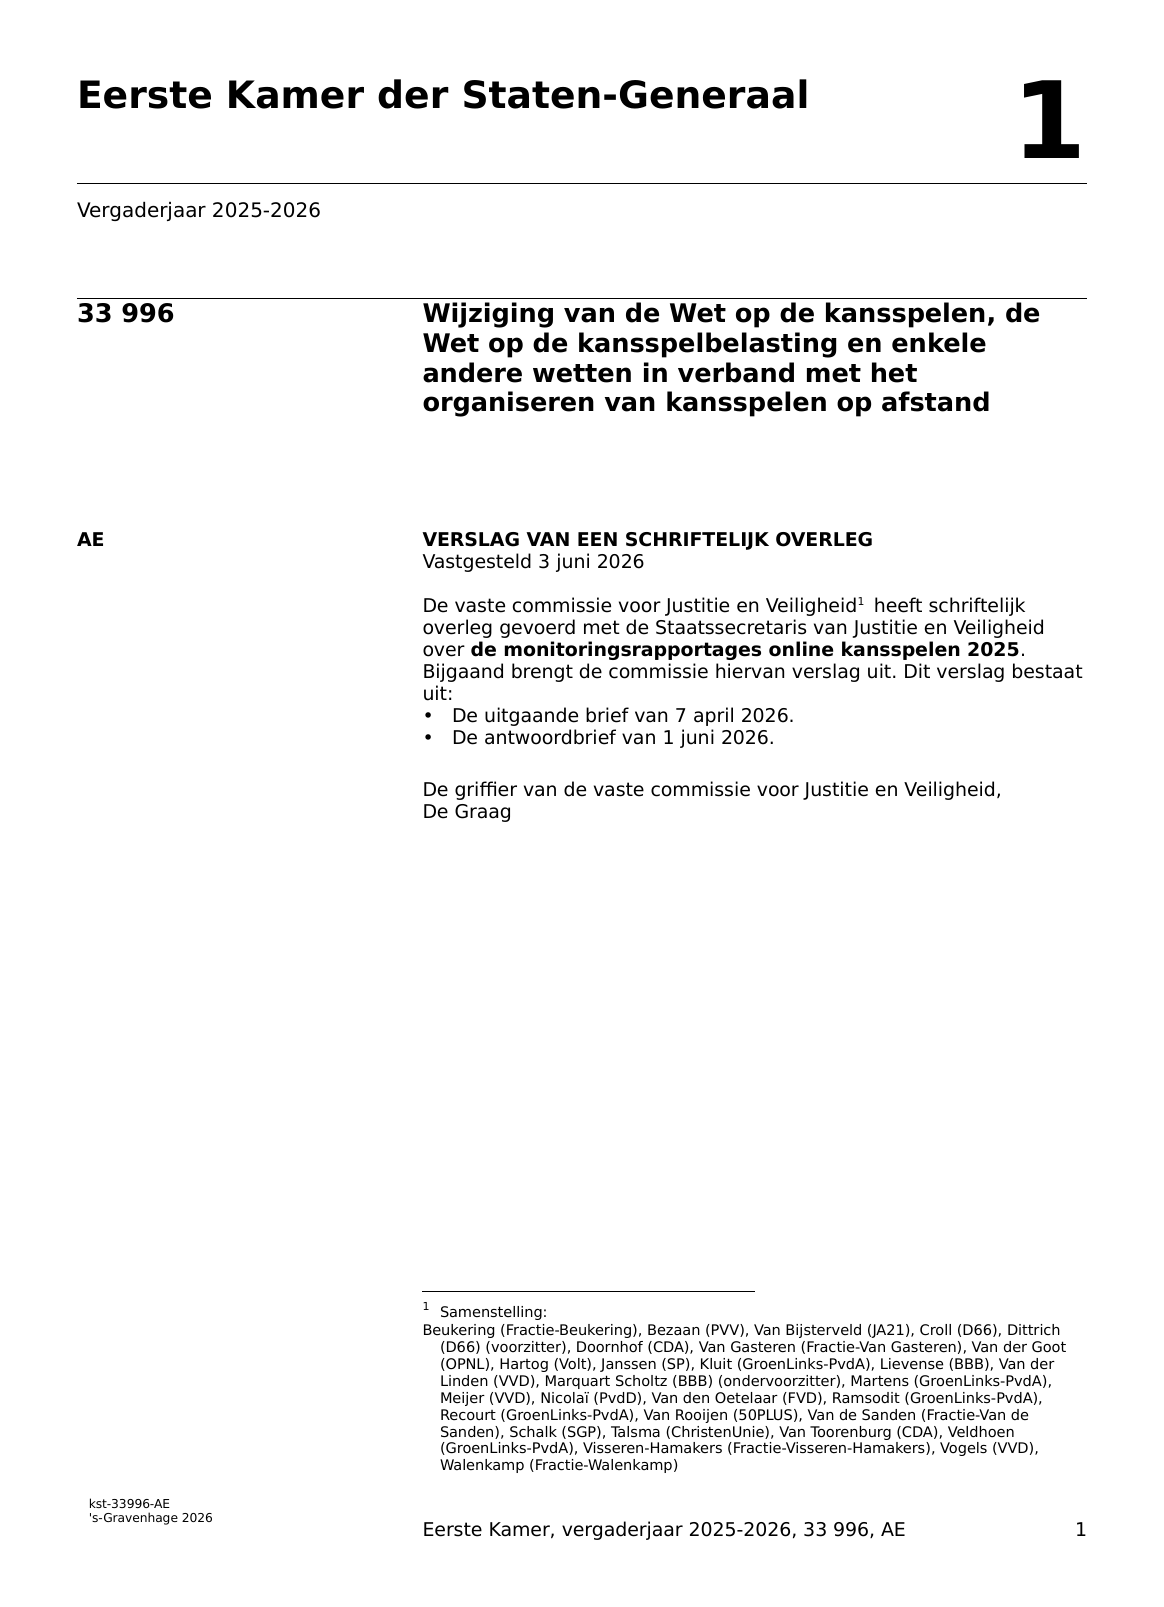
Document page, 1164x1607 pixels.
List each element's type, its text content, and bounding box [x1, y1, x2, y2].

table_cell Vergaderjaar 2025-2026 [77, 184, 1087, 298]
text Vastgesteld 3 juni 2026 [422, 551, 1087, 573]
text Beukering (Fractie-Beukering), Bezaan (PVV), Van Bijsterveld (JA21), Croll (D66), Dittrich (D66) (voorzitter), Doornhof (CDA), Van Gasteren (Fractie-Van Gasteren), Van der Goot (OPNL), Hartog (Volt), Janssen (SP), Kluit (GroenLinks-PvdA), Lievense (BBB), Van der Linden (VVD), Marquart Scholtz (BBB) (ondervoorzitter), Martens (GroenLinks-PvdA), Meijer (VVD), Nicolaï (PvdD), Van den Oetelaar (FVD), Ramsodit (GroenLinks-PvdA), Recourt (GroenLinks-PvdA), Van Rooijen (50PLUS), Van de Sanden (Fractie-Van de Sanden), Schalk (SGP), Talsma (ChristenUnie), Van Toorenburg (CDA), Veldhoen (GroenLinks-PvdA), Visseren-Hamakers (Fractie-Visseren-Hamakers), Vogels (VVD), Walenkamp (Fractie-Walenkamp) [422, 1322, 1087, 1474]
text Samenstelling: [422, 1300, 1087, 1322]
subtitle 33 996 Wijziging van de Wet op de kansspelen, de Wet op de kansspelbelasting en enkele andere wetten in verband met het organiseren van kansspelen op afstand [77, 299, 1087, 418]
text kst-33996-AE [88, 1497, 323, 1511]
text 's-Gravenhage 2026 [88, 1511, 323, 1525]
table_header Eerste Kamer der Staten-Generaal [77, 59, 886, 183]
text • De uitgaande brief van 7 april 2026. [422, 705, 1087, 727]
text • De antwoordbrief van 1 juni 2026. [422, 727, 1087, 749]
subtitle AE VERSLAG VAN EEN SCHRIFTELIJK OVERLEG [77, 529, 1087, 551]
table_header 1 [886, 59, 1087, 183]
text De griffier van de vaste commissie voor Justitie en Veiligheid, De Graag [422, 779, 1087, 823]
text De vaste commissie voor Justitie en Veiligheid heeft schriftelijk overleg gevoerd met de Staatssecretaris van Justitie en Veiligheid over de monitoringsrapportages online kansspelen 2025. Bijgaand brengt de commissie hiervan verslag uit. Dit verslag bestaat uit: [422, 595, 1087, 705]
